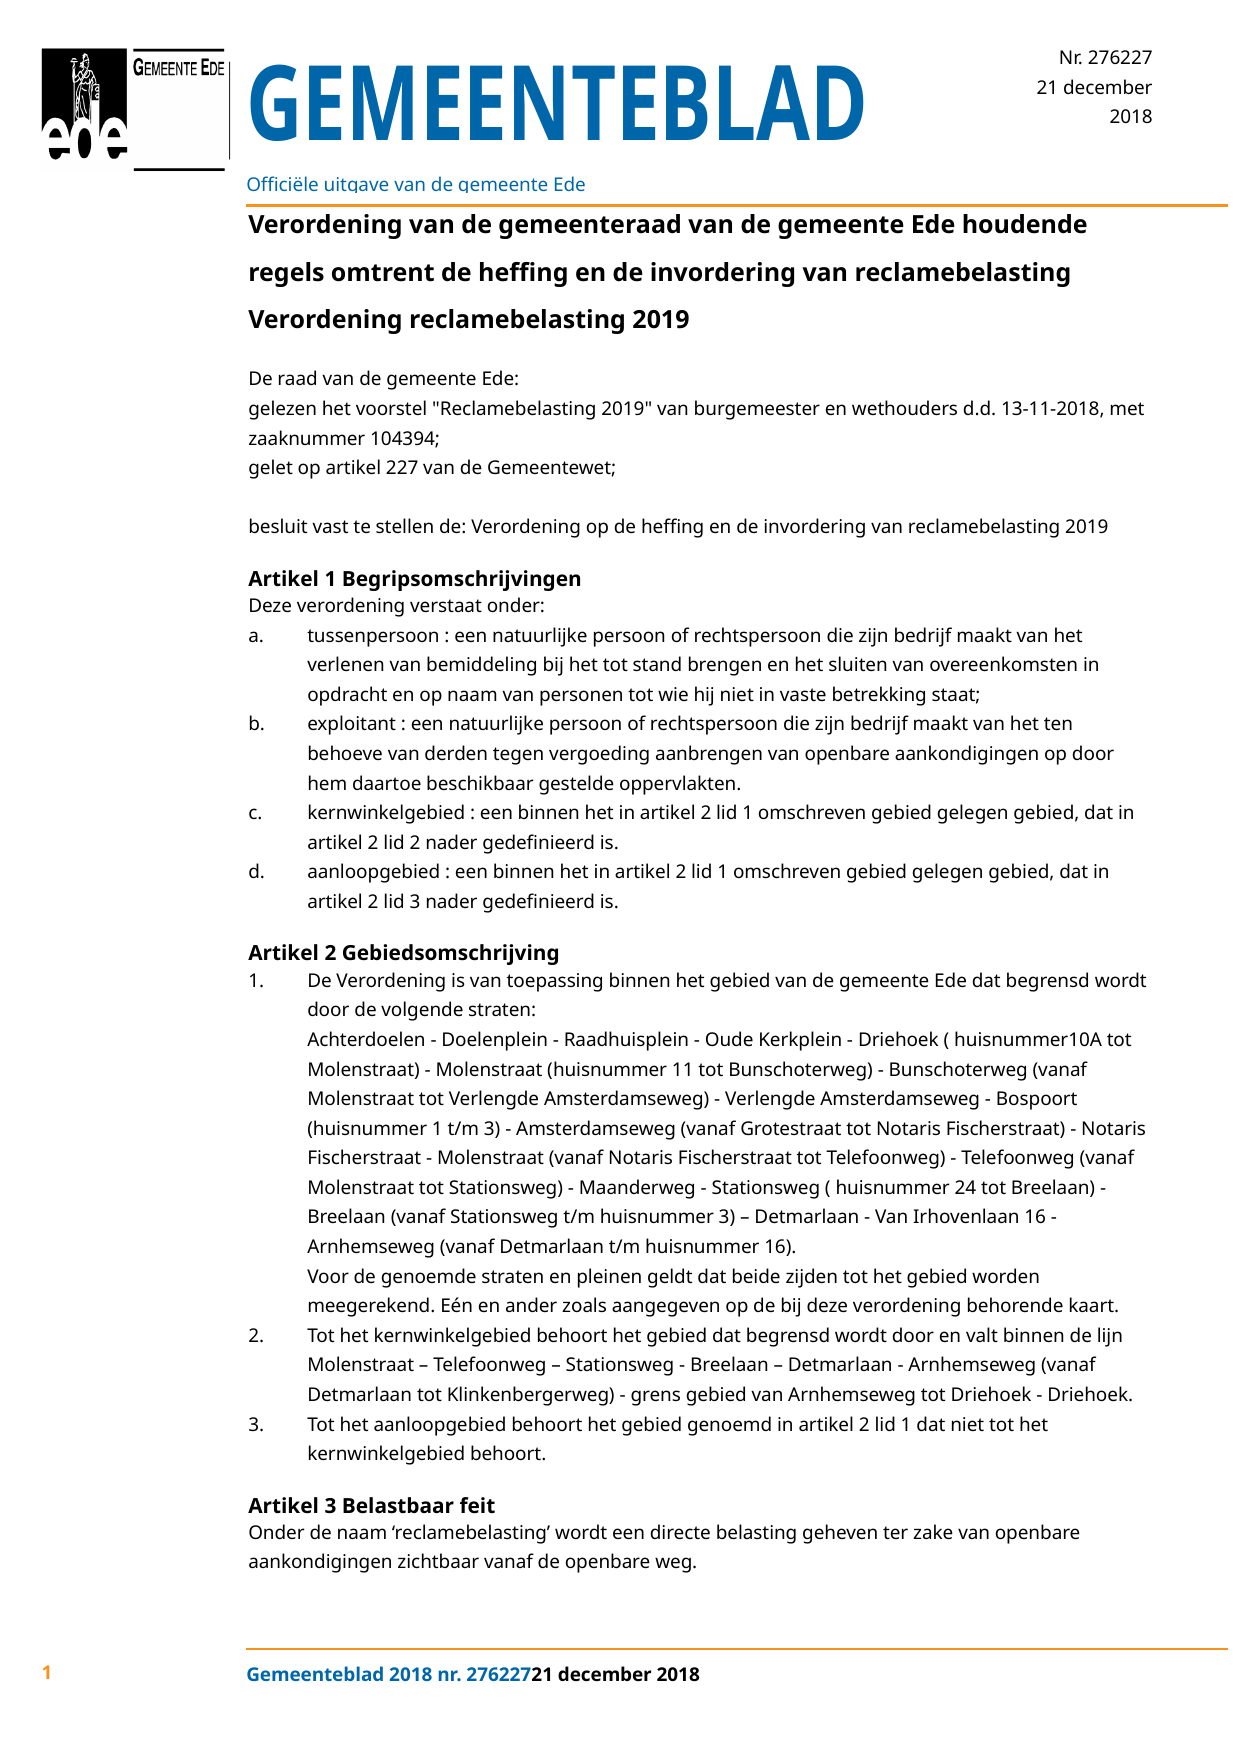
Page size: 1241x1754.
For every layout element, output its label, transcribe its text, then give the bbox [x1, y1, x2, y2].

list kernwinkelgebied : een binnen het in artikel 2 lid 1 omschreven gebied gelegen gebied, dat in artikel 2 lid 2 nader gedefinieerd is. [248, 799, 1152, 855]
text De raad van de gemeente Ede: [248, 366, 1152, 391]
text besluit vast te stellen de: Verordening op de heffing en de invordering van reclamebelasting 2019 [248, 513, 1152, 539]
text Deze verordening verstaat onder: [248, 592, 1152, 618]
list Achterdoelen - Doelenplein - Raadhuisplein - Oude Kerkplein - Driehoek ( huisnummer10A tot Molenstraat) - Molenstraat (huisnummer 11 tot Bunschoterweg) - Bunschoterweg (vanaf Molenstraat tot Verlengde Amsterdamseweg) - Verlengde Amsterdamseweg - Bospoort (huisnummer 1 t/m 3) - Amsterdamseweg (vanaf Grotestraat tot Notaris Fischerstraat) - Notaris Fischerstraat - Molenstraat (vanaf Notaris Fischerstraat tot Telefoonweg) - Telefoonweg (vanaf Molenstraat tot Stationsweg) - Maanderweg - Stationsweg ( huisnummer 24 tot Breelaan) - Breelaan (vanaf Stationsweg t/m huisnummer 3) – Detmarlaan - Van Irhovenlaan 16 - Arnhemseweg (vanaf Detmarlaan t/m huisnummer 16). [248, 1026, 1152, 1259]
list Voor de genoemde straten en pleinen geldt dat beide zijden tot het gebied worden meegerekend. Eén en ander zoals aangegeven op de bij deze verordening behorende kaart. [248, 1263, 1152, 1318]
text Artikel 3 Belastbaar feit [248, 1491, 1152, 1519]
text Onder de naam ‘reclamebelasting’ wordt een directe belasting geheven ter zake van openbare aankondigingen zichtbaar vanaf de openbare weg. [248, 1519, 1152, 1574]
text Artikel 1 Begripsomschrijvingen [248, 564, 1152, 592]
text gelet op artikel 227 van de Gemeentewet; [248, 454, 1152, 480]
text Artikel 2 Gebiedsomschrijving [248, 938, 1152, 967]
picture [41, 47, 231, 172]
list Tot het kernwinkelgebied behoort het gebied dat begrensd wordt door en valt binnen de lijn Molenstraat – Telefoonweg – Stationsweg - Breelaan – Detmarlaan - Arnhemseweg (vanaf Detmarlaan tot Klinkenbergerweg) - grens gebied van Arnhemseweg tot Driehoek - Driehoek. [248, 1322, 1152, 1407]
list Tot het aanloopgebied behoort het gebied genoemd in artikel 2 lid 1 dat niet tot het kernwinkelgebied behoort. [248, 1411, 1152, 1466]
list De Verordening is van toepassing binnen het gebied van de gemeente Ede dat begrensd wordt door de volgende straten: [248, 967, 1152, 1022]
list exploitant : een natuurlijke persoon of rechtspersoon die zijn bedrijf maakt van het ten behoeve van derden tegen vergoeding aanbrengen van openbare aankondigingen op door hem daartoe beschikbaar gestelde oppervlakten. [248, 711, 1152, 796]
list tussenpersoon : een natuurlijke persoon of rechtspersoon die zijn bedrijf maakt van het verlenen van bemiddeling bij het tot stand brengen en het sluiten van overeenkomsten in opdracht en op naam van personen tot wie hij niet in vaste betrekking staat; [248, 622, 1152, 707]
text Verordening van de gemeenteraad van de gemeente Ede houdende regels omtrent de heffing en de invordering van reclamebelasting Verordening reclamebelasting 2019 [248, 207, 1152, 336]
list aanloopgebied : een binnen het in artikel 2 lid 1 omschreven gebied gelegen gebied, dat in artikel 2 lid 3 nader gedefinieerd is. [248, 858, 1152, 914]
text gelezen het voorstel "Reclamebelasting 2019" van burgemeester en wethouders d.d. 13-11-2018, met zaaknummer 104394; [248, 395, 1152, 450]
